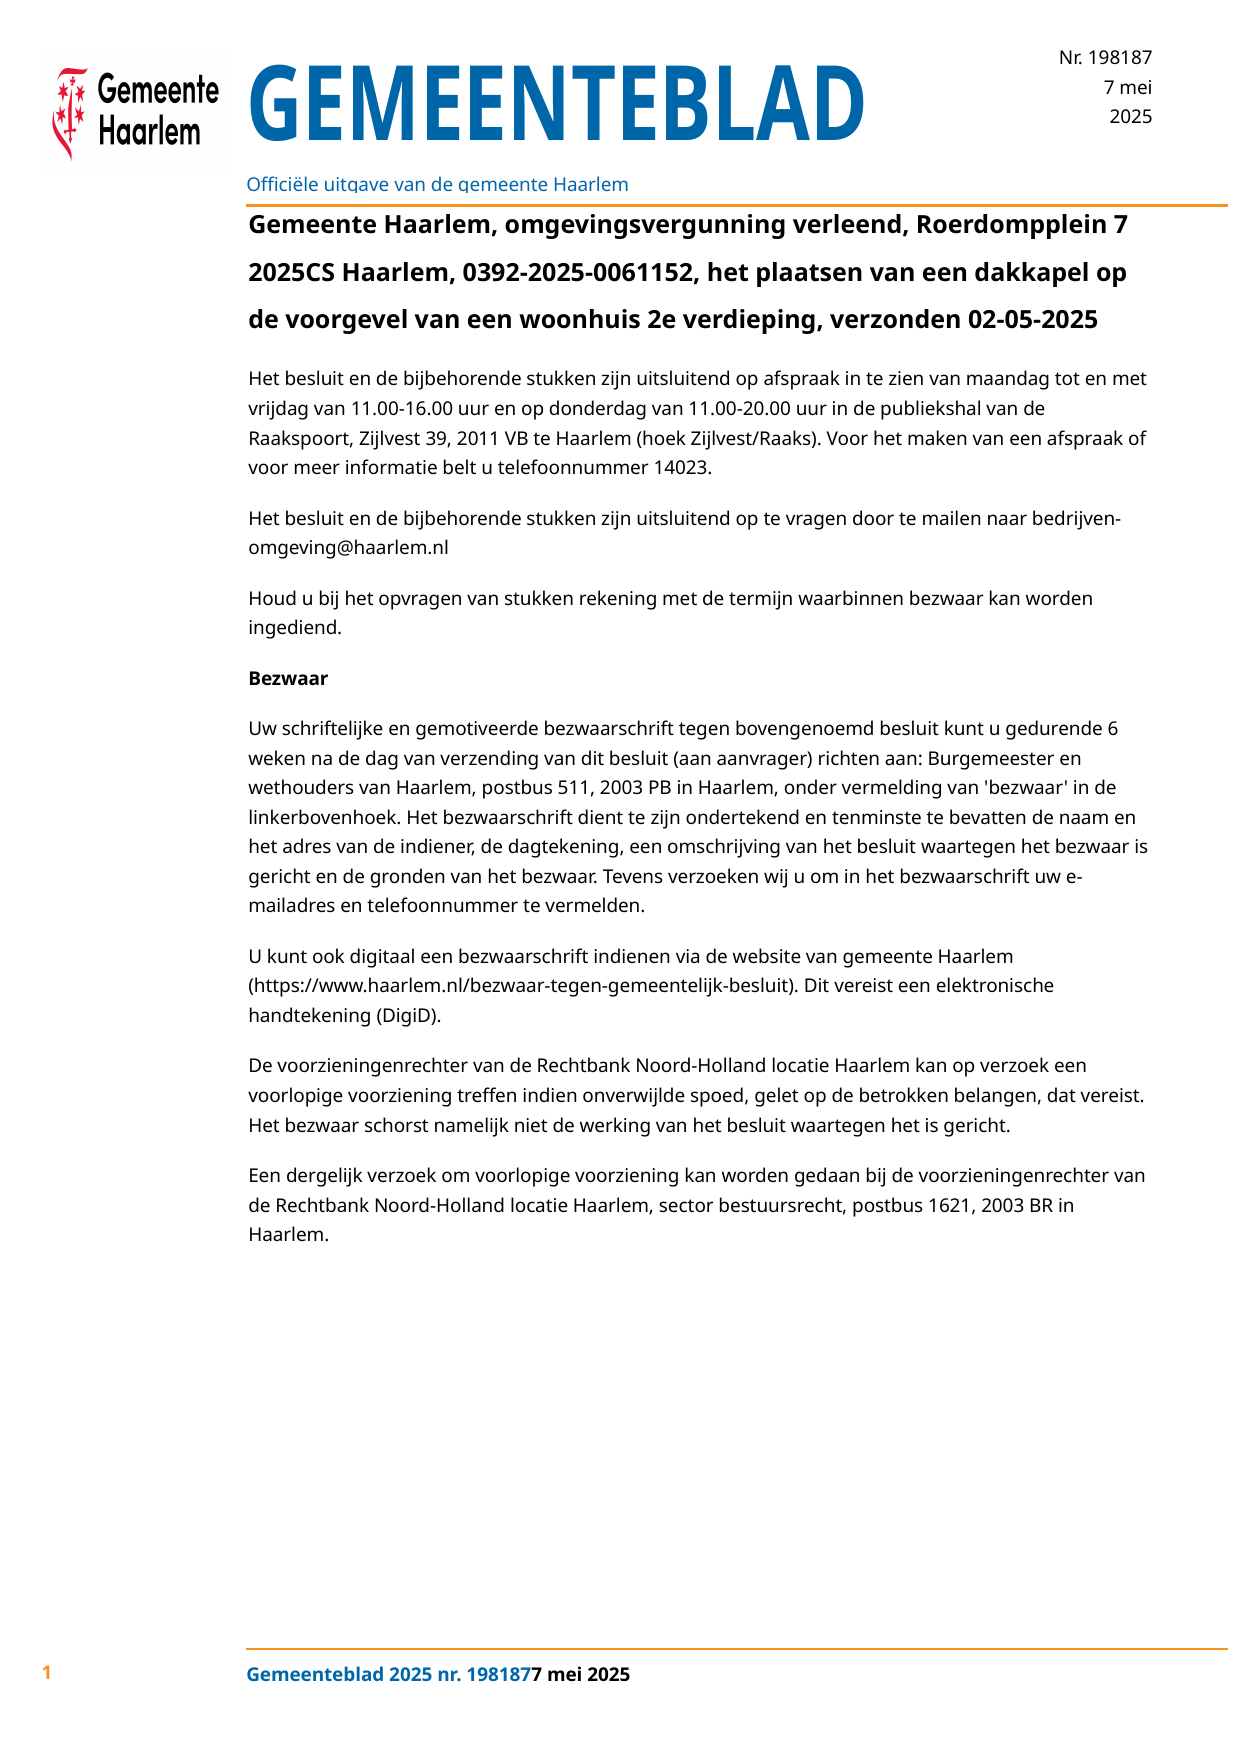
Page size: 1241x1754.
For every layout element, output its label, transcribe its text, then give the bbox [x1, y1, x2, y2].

text U kunt ook digitaal een bezwaarschrift indienen via de website van gemeente Haarlem (https://www.haarlem.nl/bezwaar-tegen-gemeentelijk-besluit). Dit vereist een elektronische handtekening (DigiD). [248, 943, 1152, 1028]
text De voorzieningenrechter van de Rechtbank Noord-Holland locatie Haarlem kan op verzoek een voorlopige voorziening treffen indien onverwijlde spoed, gelet op de betrokken belangen, dat vereist. Het bezwaar schorst namelijk niet de werking van het besluit waartegen het is gericht. [248, 1053, 1152, 1137]
text Het besluit en de bijbehorende stukken zijn uitsluitend op te vragen door te mailen naar bedrijven-omgeving@haarlem.nl [248, 505, 1152, 560]
text Houd u bij het opvragen van stukken rekening met de termijn waarbinnen bezwaar kan worden ingediend. [248, 585, 1152, 640]
text Een dergelijk verzoek om voorlopige voorziening kan worden gedaan bij de voorzieningenrechter van de Rechtbank Noord-Holland locatie Haarlem, sector bestuursrecht, postbus 1621, 2003 BR in Haarlem. [248, 1162, 1152, 1247]
picture [41, 47, 231, 172]
text Gemeente Haarlem, omgevingsvergunning verleend, Roerdompplein 7 2025CS Haarlem, 0392-2025-0061152, het plaatsen van een dakkapel op de voorgevel van een woonhuis 2e verdieping, verzonden 02-05-2025 [248, 207, 1152, 336]
text Het besluit en de bijbehorende stukken zijn uitsluitend op afspraak in te zien van maandag tot en met vrijdag van 11.00-16.00 uur en op donderdag van 11.00-20.00 uur in de publiekshal van de Raakspoort, Zijlvest 39, 2011 VB te Haarlem (hoek Zijlvest/Raaks). Voor het maken van een afspraak of voor meer informatie belt u telefoonnummer 14023. [248, 366, 1152, 480]
text Uw schriftelijke en gemotiveerde bezwaarschrift tegen bovengenoemd besluit kunt u gedurende 6 weken na de dag van verzending van dit besluit (aan aanvrager) richten aan: Burgemeester en wethouders van Haarlem, postbus 511, 2003 PB in Haarlem, onder vermelding van 'bezwaar' in de linkerbovenhoek. Het bezwaarschrift dient te zijn ondertekend en tenminste te bevatten de naam en het adres van de indiener, de dagtekening, een omschrijving van het besluit waartegen het bezwaar is gericht en de gronden van het bezwaar. Tevens verzoeken wij u om in het bezwaarschrift uw e-mailadres en telefoonnummer te vermelden. [248, 715, 1152, 918]
text Bezwaar [248, 665, 1152, 690]
